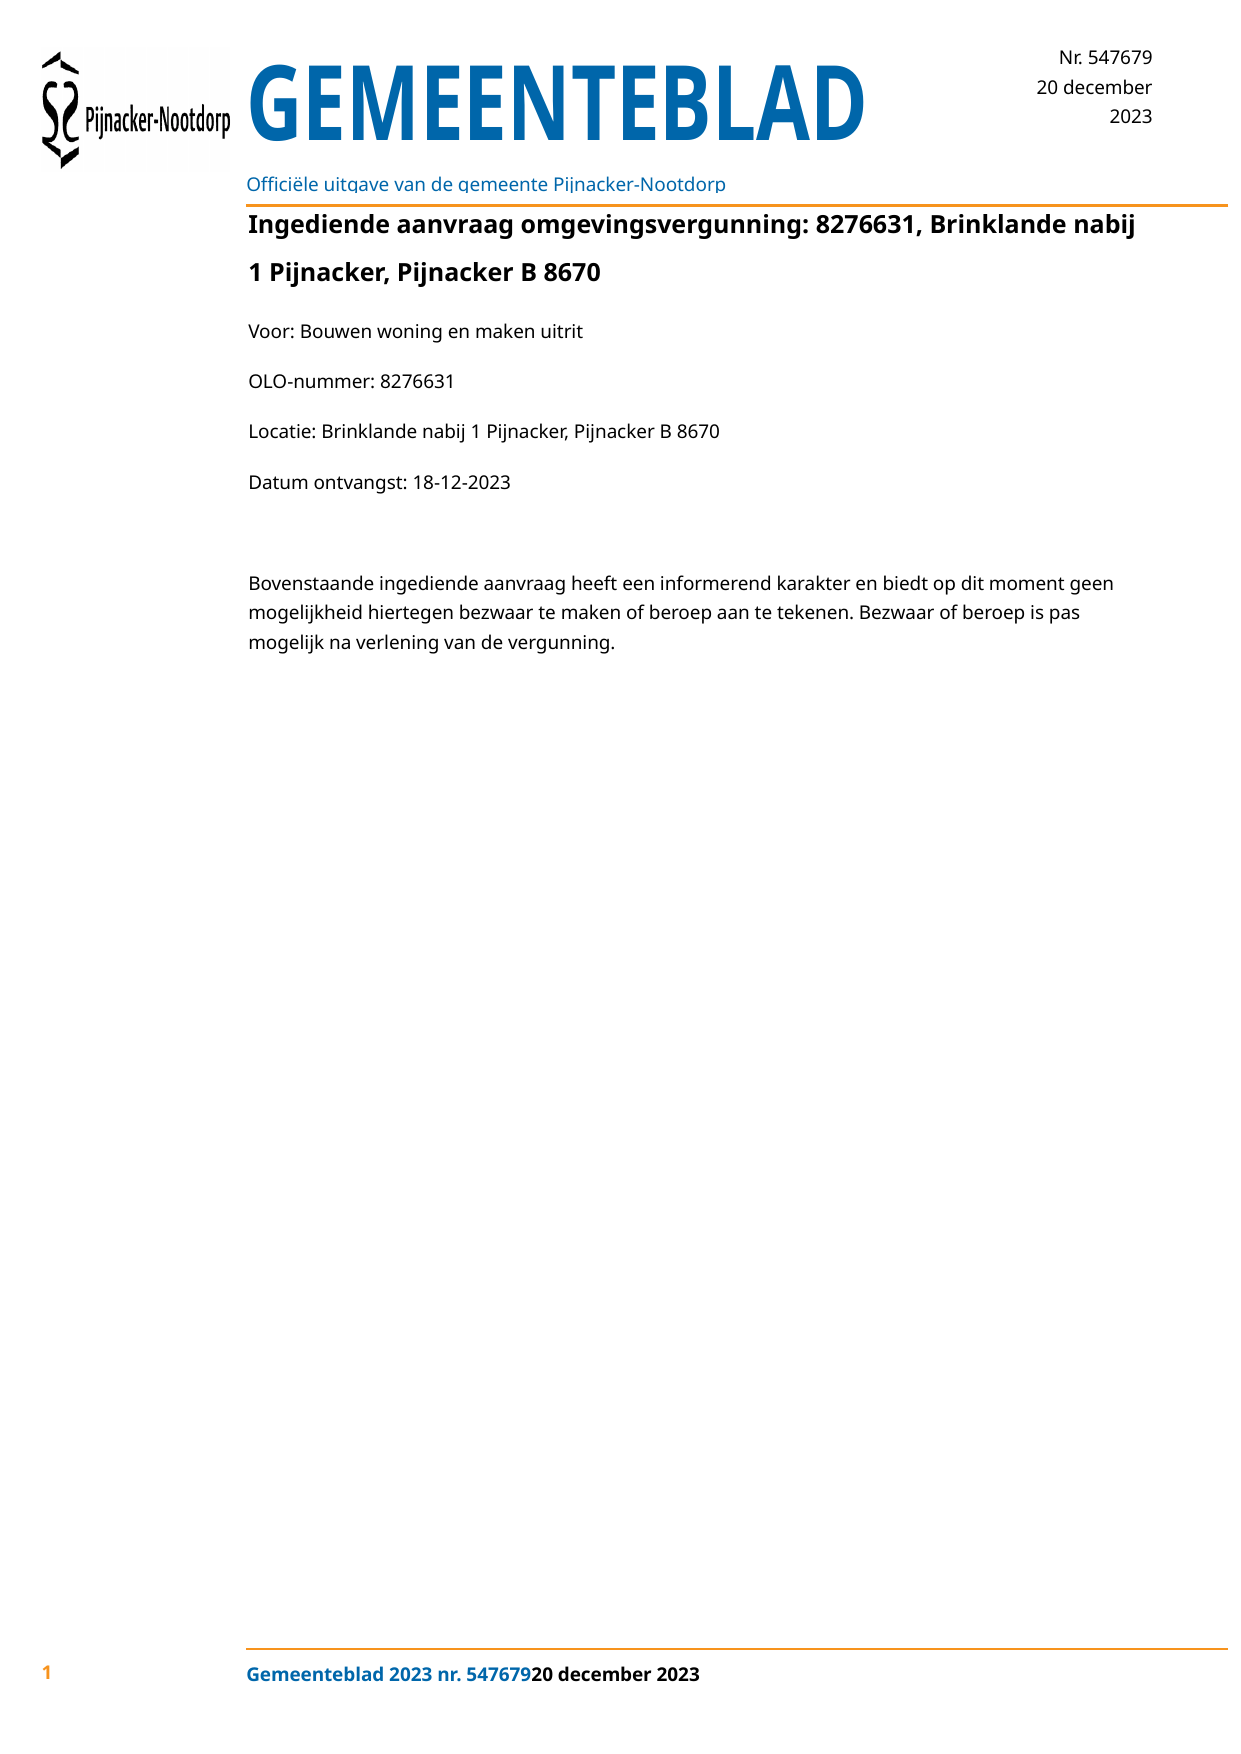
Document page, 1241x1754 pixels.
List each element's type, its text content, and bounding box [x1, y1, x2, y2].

text Locatie: Brinklande nabij 1 Pijnacker, Pijnacker B 8670 [248, 419, 1152, 444]
text Voor: Bouwen woning en maken uitrit [248, 318, 1152, 344]
picture [41, 47, 231, 172]
text Datum ontvangst: 18-12-2023 [248, 469, 1152, 495]
text Bovenstaande ingediende aanvraag heeft een informerend karakter en biedt op dit moment geen mogelijkheid hiertegen bezwaar te maken of beroep aan te tekenen. Bezwaar of beroep is pas mogelijk na verlening van de vergunning. [248, 570, 1152, 655]
text OLO-nummer: 8276631 [248, 368, 1152, 394]
text Ingediende aanvraag omgevingsvergunning: 8276631, Brinklande nabij 1 Pijnacker, Pijnacker B 8670 [248, 207, 1152, 288]
